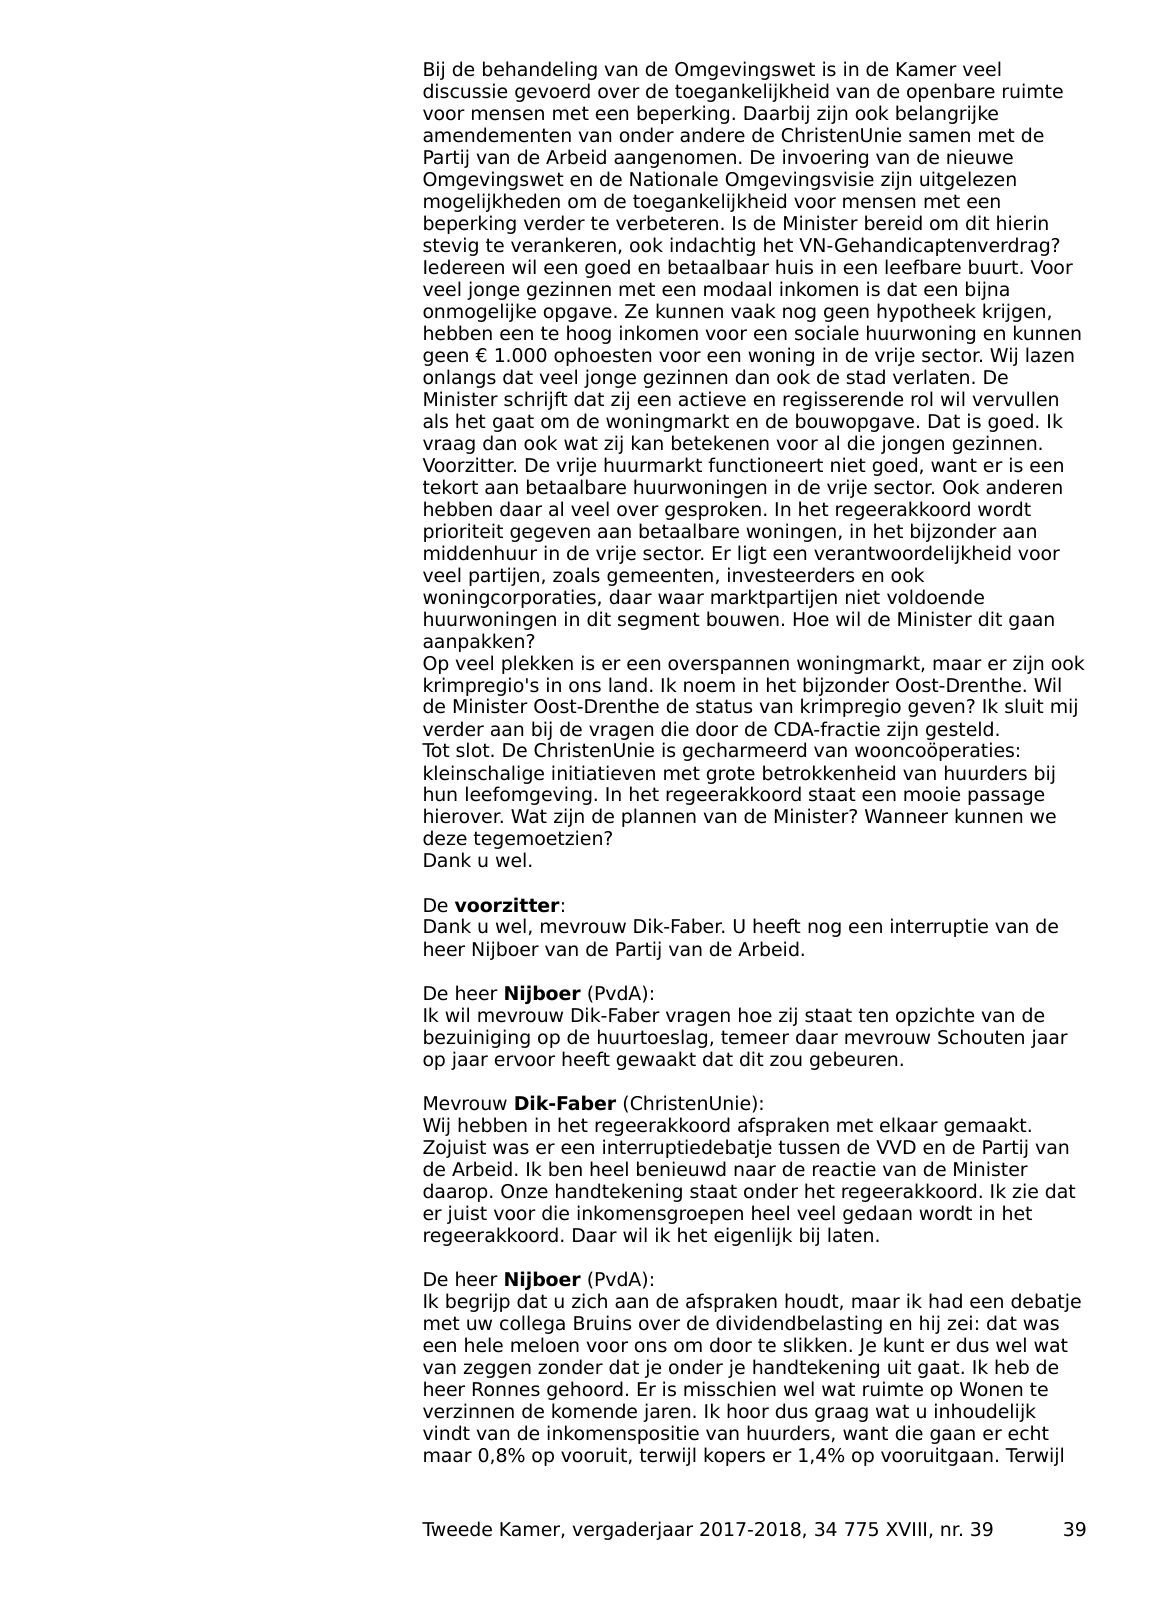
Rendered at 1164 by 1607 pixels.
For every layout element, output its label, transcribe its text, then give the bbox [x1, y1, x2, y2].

text Bij de behandeling van de Omgevingswet is in de Kamer veel discussie gevoerd over de toegankelijkheid van de openbare ruimte voor mensen met een beperking. Daarbij zijn ook belangrijke amendementen van onder andere de ChristenUnie samen met de Partij van de Arbeid aangenomen. De invoering van de nieuwe Omgevingswet en de Nationale Omgevingsvisie zijn uitgelezen mogelijkheden om de toegankelijkheid voor mensen met een beperking verder te verbeteren. Is de Minister bereid om dit hierin stevig te verankeren, ook indachtig het VN-Gehandicaptenverdrag? [422, 59, 1087, 257]
text Wij hebben in het regeerakkoord afspraken met elkaar gemaakt. Zojuist was er een interruptiedebatje tussen de VVD en de Partij van de Arbeid. Ik ben heel benieuwd naar de reactie van de Minister daarop. Onze handtekening staat onder het regeerakkoord. Ik zie dat er juist voor die inkomensgroepen heel veel gedaan wordt in het regeerakkoord. Daar wil ik het eigenlijk bij laten. [422, 1115, 1087, 1247]
text De heer Nijboer (PvdA): [422, 983, 1087, 1004]
text Voorzitter. De vrije huurmarkt functioneert niet goed, want er is een tekort aan betaalbare huurwoningen in de vrije sector. Ook anderen hebben daar al veel over gesproken. In het regeerakkoord wordt prioriteit gegeven aan betaalbare woningen, in het bijzonder aan middenhuur in de vrije sector. Er ligt een verantwoordelijkheid voor veel partijen, zoals gemeenten, investeerders en ook woningcorporaties, daar waar marktpartijen niet voldoende huurwoningen in dit segment bouwen. Hoe wil de Minister dit gaan aanpakken? [422, 455, 1087, 652]
text Tot slot. De ChristenUnie is gecharmeerd van wooncoöperaties: kleinschalige initiatieven met grote betrokkenheid van huurders bij hun leefomgeving. In het regeerakkoord staat een mooie passage hierover. Wat zijn de plannen van de Minister? Wanneer kunnen we deze tegemoetzien? [422, 740, 1087, 850]
text Dank u wel, mevrouw Dik-Faber. U heeft nog een interruptie van de heer Nijboer van de Partij van de Arbeid. [422, 916, 1087, 960]
text Op veel plekken is er een overspannen woningmarkt, maar er zijn ook krimpregio's in ons land. Ik noem in het bijzonder Oost-Drenthe. Wil de Minister Oost-Drenthe de status van krimpregio geven? Ik sluit mij verder aan bij de vragen die door de CDA-fractie zijn gesteld. [422, 652, 1087, 740]
text Ik wil mevrouw Dik-Faber vragen hoe zij staat ten opzichte van de bezuiniging op de huurtoeslag, temeer daar mevrouw Schouten jaar op jaar ervoor heeft gewaakt dat dit zou gebeuren. [422, 1004, 1087, 1071]
text De heer Nijboer (PvdA): [422, 1269, 1087, 1291]
text Dank u wel. [422, 850, 1087, 872]
text Ik begrijp dat u zich aan de afspraken houdt, maar ik had een debatje met uw collega Bruins over de dividendbelasting en hij zei: dat was een hele meloen voor ons om door te slikken. Je kunt er dus wel wat van zeggen zonder dat je onder je handtekening uit gaat. Ik heb de heer Ronnes gehoord. Er is misschien wel wat ruimte op Wonen te verzinnen de komende jaren. Ik hoor dus graag wat u inhoudelijk vindt van de inkomenspositie van huurders, want die gaan er echt maar 0,8% op vooruit, terwijl kopers er 1,4% op vooruitgaan. Terwijl [422, 1291, 1087, 1467]
text Iedereen wil een goed en betaalbaar huis in een leefbare buurt. Voor veel jonge gezinnen met een modaal inkomen is dat een bijna onmogelijke opgave. Ze kunnen vaak nog geen hypotheek krijgen, hebben een te hoog inkomen voor een sociale huurwoning en kunnen geen € 1.000 ophoesten voor een woning in de vrije sector. Wij lazen onlangs dat veel jonge gezinnen dan ook de stad verlaten. De Minister schrijft dat zij een actieve en regisserende rol wil vervullen als het gaat om de woningmarkt en de bouwopgave. Dat is goed. Ik vraag dan ook wat zij kan betekenen voor al die jongen gezinnen. [422, 257, 1087, 455]
text De voorzitter: [422, 894, 1087, 916]
text Mevrouw Dik-Faber (ChristenUnie): [422, 1093, 1087, 1115]
